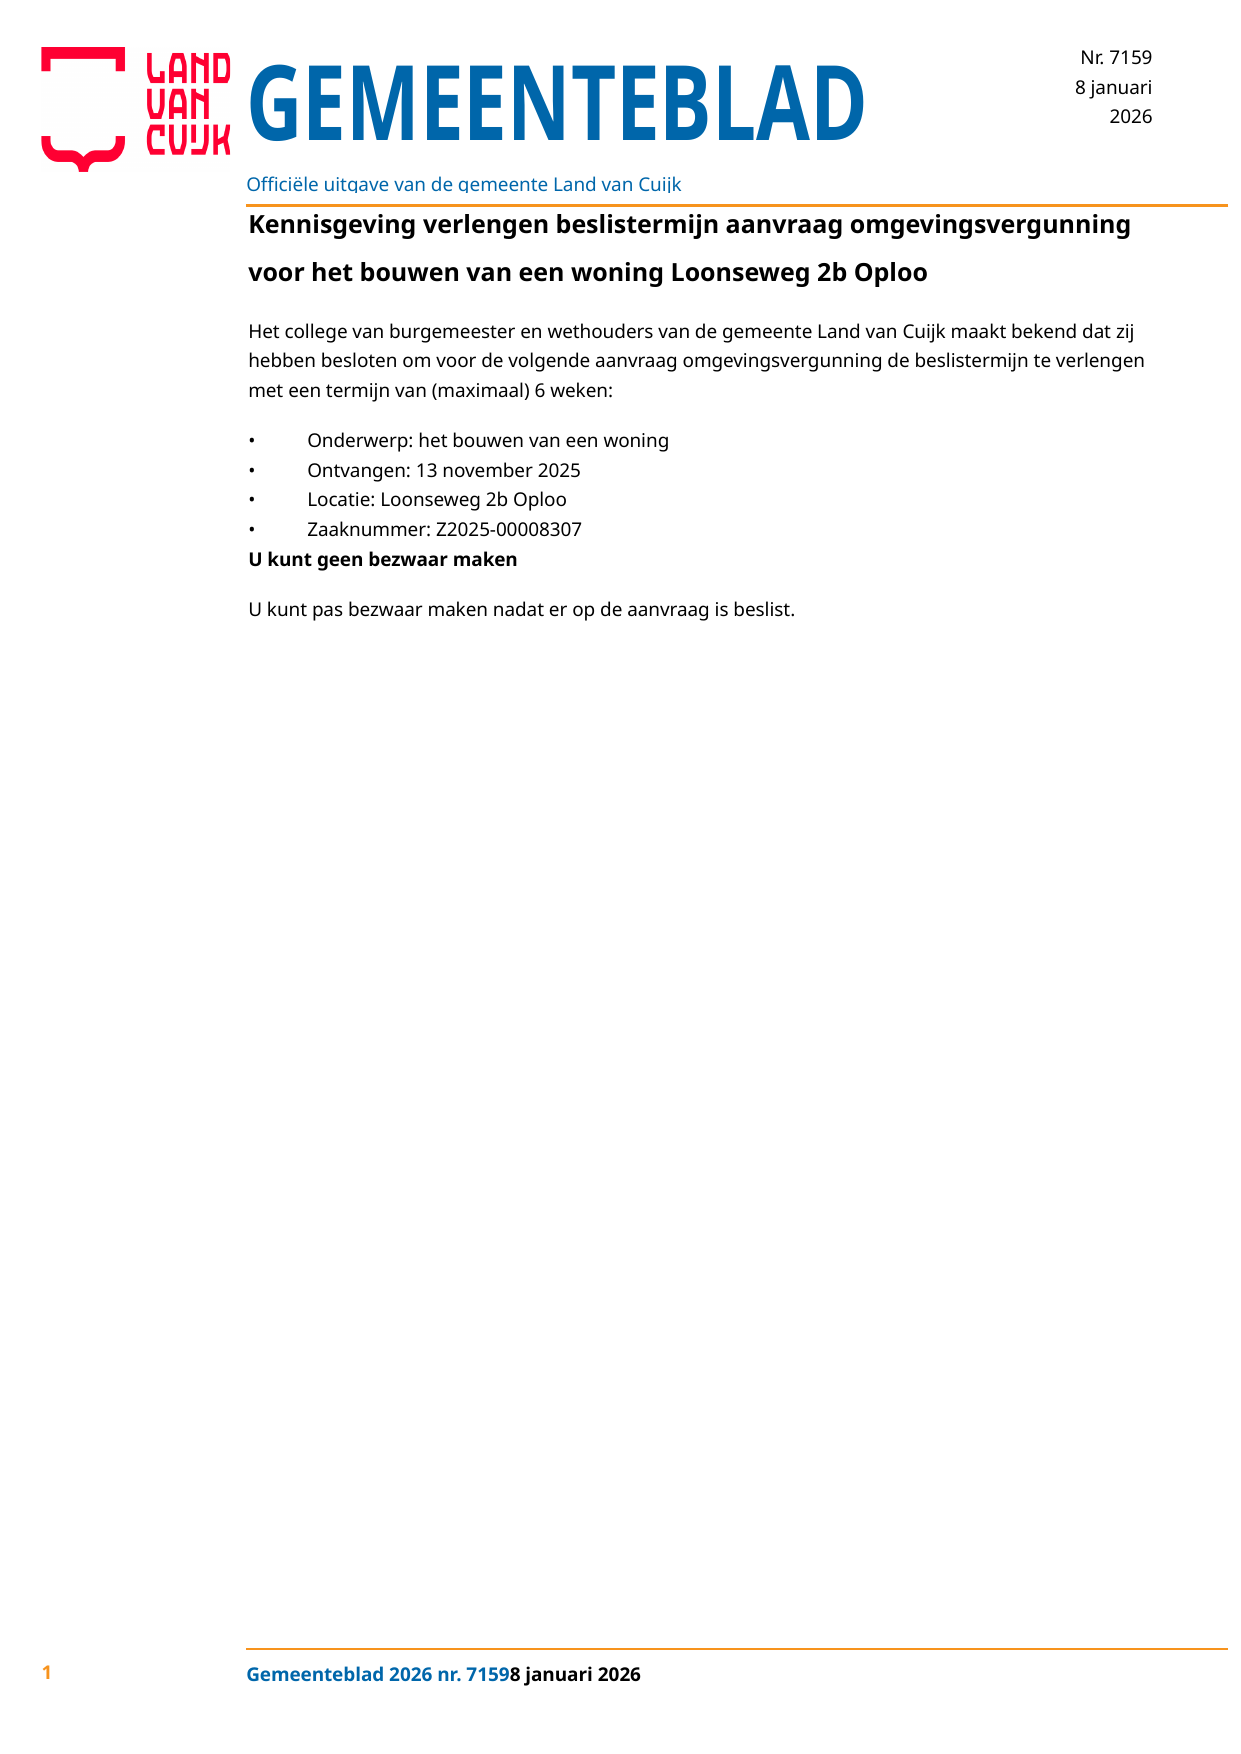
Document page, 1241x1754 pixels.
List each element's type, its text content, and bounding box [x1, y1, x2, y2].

text U kunt pas bezwaar maken nadat er op de aanvraag is beslist. [248, 596, 1152, 622]
list Onderwerp: het bouwen van een woning [248, 427, 1152, 453]
text Het college van burgemeester en wethouders van de gemeente Land van Cuijk maakt bekend dat zij hebben besloten om voor de volgende aanvraag omgevingsvergunning de beslistermijn te verlengen met een termijn van (maximaal) 6 weken: [248, 318, 1152, 403]
text Kennisgeving verlengen beslistermijn aanvraag omgevingsvergunning voor het bouwen van een woning Loonseweg 2b Oploo [248, 207, 1152, 288]
text U kunt geen bezwaar maken [248, 546, 1152, 572]
list Locatie: Loonseweg 2b Oploo [248, 487, 1152, 512]
list Zaaknummer: Z2025-00008307 [248, 516, 1152, 542]
list Ontvangen: 13 november 2025 [248, 457, 1152, 483]
picture [41, 47, 231, 172]
